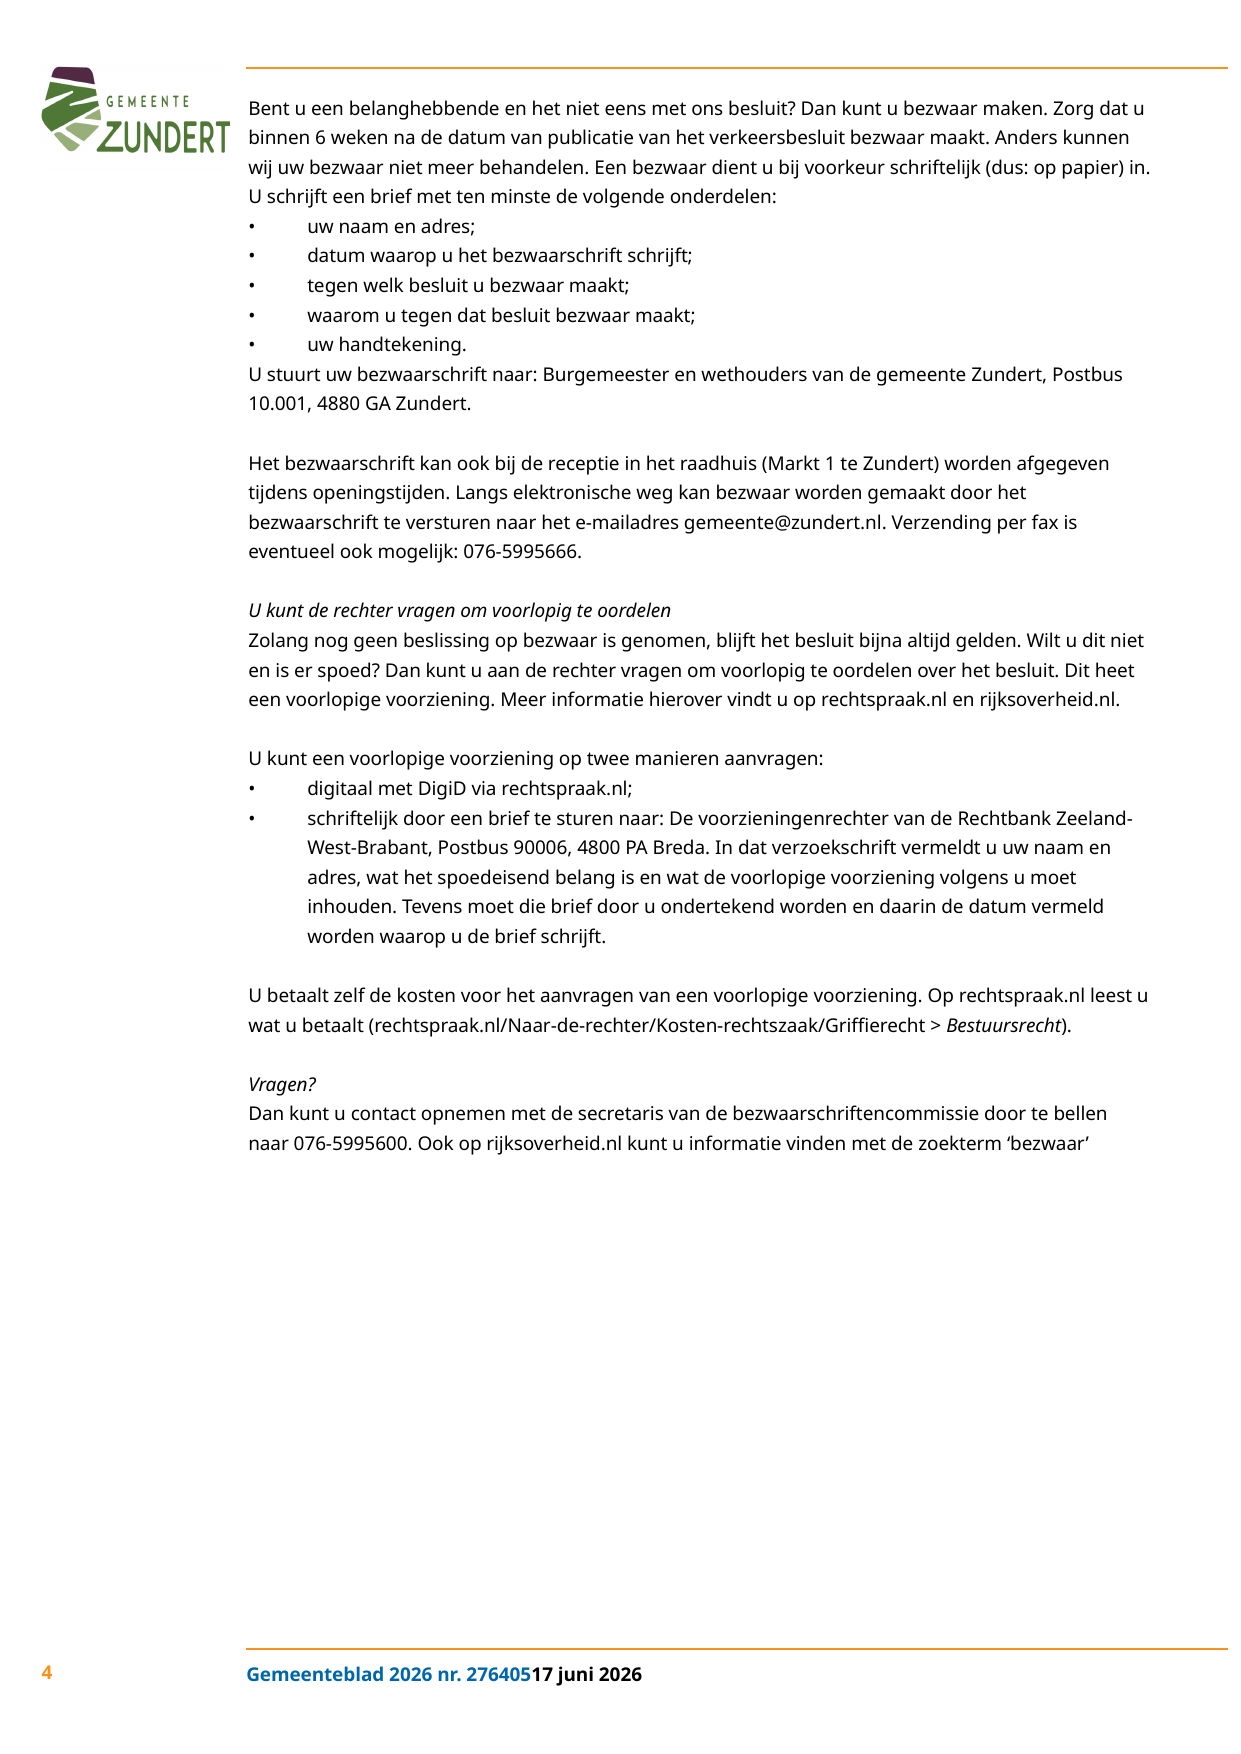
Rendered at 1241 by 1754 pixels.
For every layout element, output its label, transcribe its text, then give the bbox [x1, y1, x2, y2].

list schriftelijk door een brief te sturen naar: De voorzieningenrechter van de Rechtbank Zeeland-West-Brabant, Postbus 90006, 4800 PA Breda. In dat verzoekschrift vermeldt u uw naam en adres, wat het spoedeisend belang is en wat de voorlopige voorziening volgens u moet inhouden. Tevens moet die brief door u ondertekend worden en daarin de datum vermeld worden waarop u de brief schrijft. [248, 805, 1152, 949]
text Zolang nog geen beslissing op bezwaar is genomen, blijft het besluit bijna altijd gelden. Wilt u dit niet en is er spoed? Dan kunt u aan de rechter vragen om voorlopig te oordelen over het besluit. Dit heet een voorlopige voorziening. Meer informatie hierover vindt u op rechtspraak.nl en rijksoverheid.nl. [248, 627, 1152, 712]
text U schrijft een brief met ten minste de volgende onderdelen: [248, 183, 1152, 209]
text Dan kunt u contact opnemen met de secretaris van de bezwaarschriftencommissie door te bellen naar 076-5995600. Ook op rijksoverheid.nl kunt u informatie vinden met de zoekterm ‘bezwaar’ [248, 1101, 1152, 1156]
list uw handtekening. [248, 331, 1152, 357]
list digitaal met DigiD via rechtspraak.nl; [248, 775, 1152, 801]
list datum waarop u het bezwaarschrift schrijft; [248, 243, 1152, 268]
text Het bezwaarschrift kan ook bij de receptie in het raadhuis (Markt 1 te Zundert) worden afgegeven tijdens openingstijden. Langs elektronische weg kan bezwaar worden gemaakt door het bezwaarschrift te versturen naar het e-mailadres gemeente@zundert.nl. Verzending per fax is eventueel ook mogelijk: 076-5995666. [248, 450, 1152, 564]
text U betaalt zelf de kosten voor het aanvragen van een voorlopige voorziening. Op rechtspraak.nl leest u wat u betaalt (rechtspraak.nl/Naar-de-rechter/Kosten-rechtszaak/Griffierecht > Bestuursrecht). [248, 982, 1152, 1038]
text U stuurt uw bezwaarschrift naar: Burgemeester en wethouders van de gemeente Zundert, Postbus 10.001, 4880 GA Zundert. [248, 361, 1152, 416]
list uw naam en adres; [248, 213, 1152, 239]
text U kunt de rechter vragen om voorlopig te oordelen [248, 598, 1152, 623]
text Vragen? [248, 1071, 1152, 1097]
text U kunt een voorlopige voorziening op twee manieren aanvragen: [248, 746, 1152, 771]
list tegen welk besluit u bezwaar maakt; [248, 272, 1152, 298]
picture [41, 47, 231, 172]
text Bent u een belanghebbende en het niet eens met ons besluit? Dan kunt u bezwaar maken. Zorg dat u binnen 6 weken na de datum van publicatie van het verkeersbesluit bezwaar maakt. Anders kunnen wij uw bezwaar niet meer behandelen. Een bezwaar dient u bij voorkeur schriftelijk (dus: op papier) in. [248, 95, 1152, 180]
list waarom u tegen dat besluit bezwaar maakt; [248, 302, 1152, 328]
